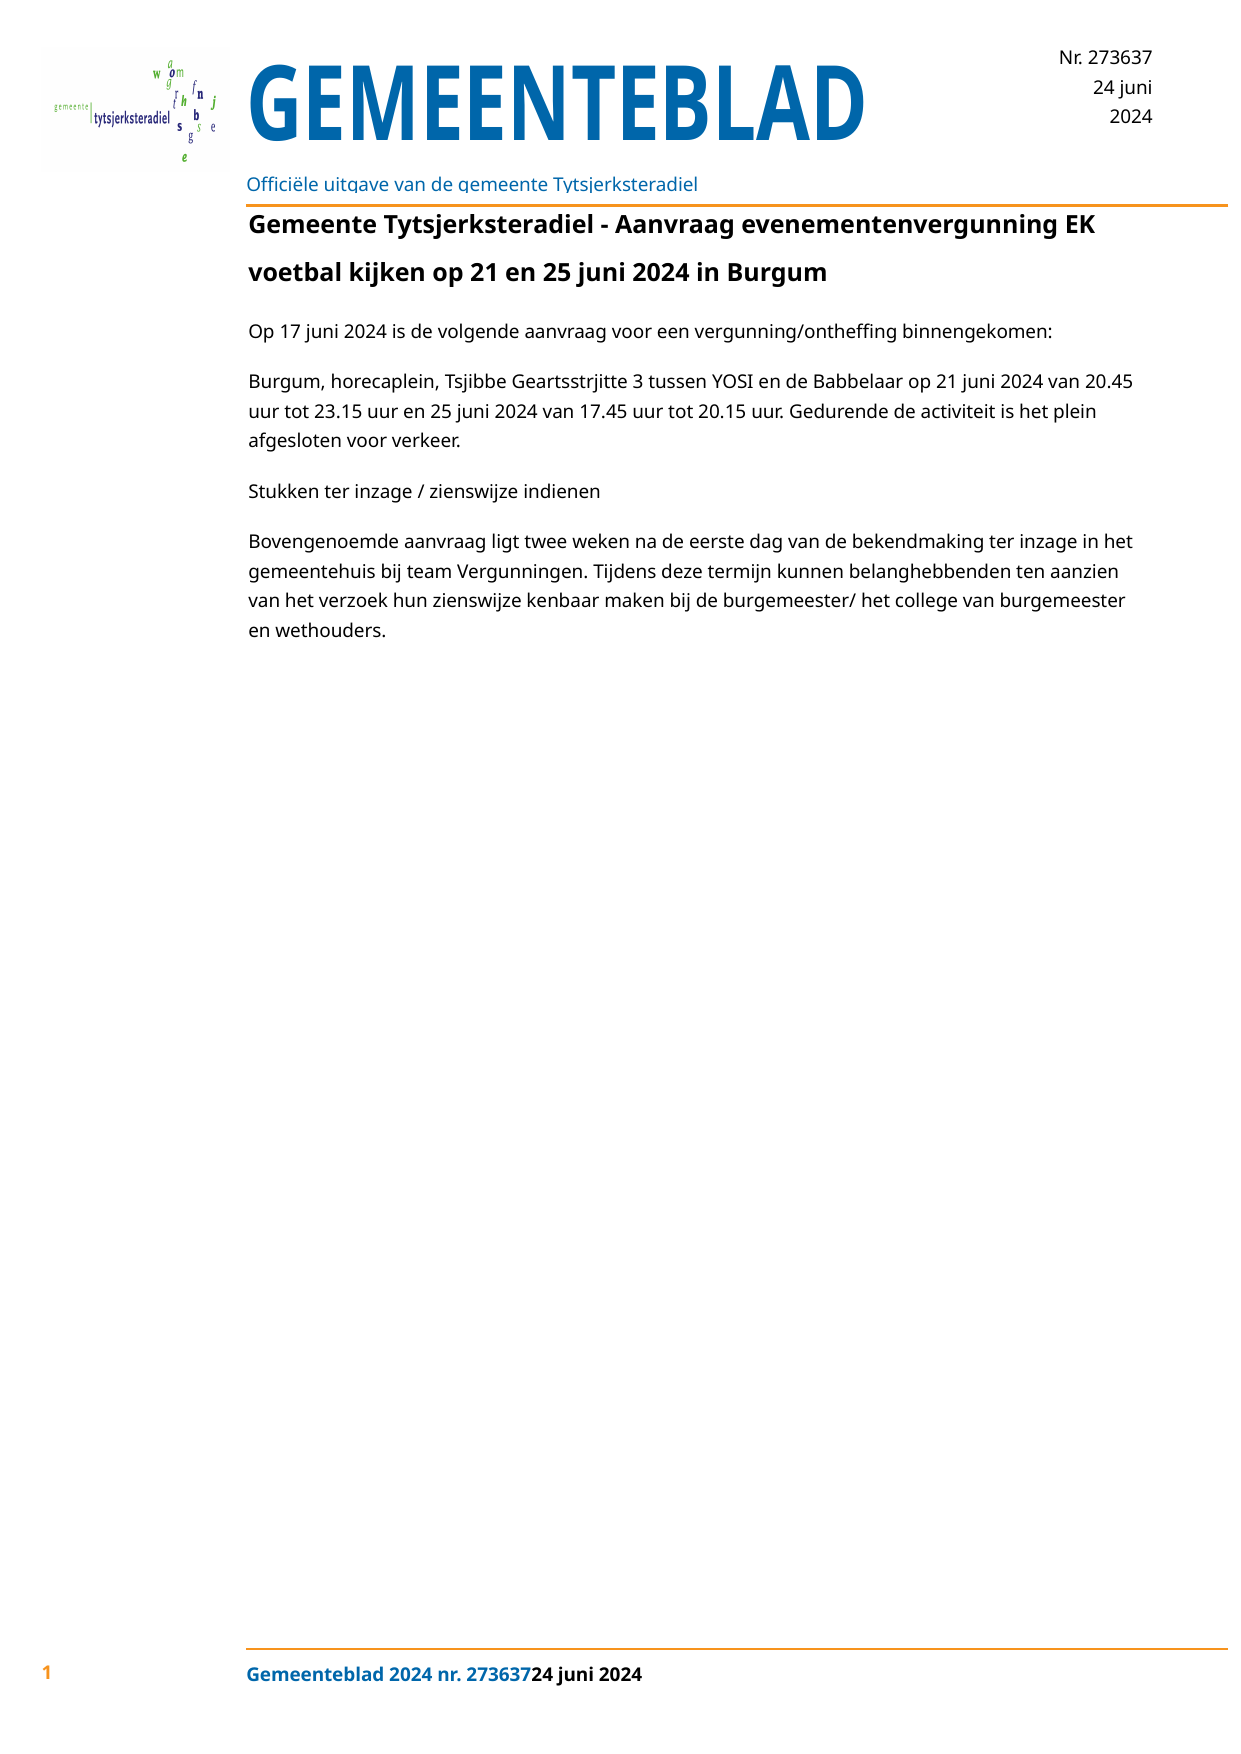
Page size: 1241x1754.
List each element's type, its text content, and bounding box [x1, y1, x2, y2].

picture [41, 47, 231, 172]
text Bovengenoemde aanvraag ligt twee weken na de eerste dag van de bekendmaking ter inzage in het gemeentehuis bij team Vergunningen. Tijdens deze termijn kunnen belanghebbenden ten aanzien van het verzoek hun zienswijze kenbaar maken bij de burgemeester/ het college van burgemeester en wethouders. [248, 528, 1152, 643]
text Gemeente Tytsjerksteradiel - Aanvraag evenementenvergunning EK voetbal kijken op 21 en 25 juni 2024 in Burgum [248, 207, 1152, 288]
text Stukken ter inzage / zienswijze indienen [248, 478, 1152, 504]
text Op 17 juni 2024 is de volgende aanvraag voor een vergunning/ontheffing binnengekomen: [248, 318, 1152, 344]
text Burgum, horecaplein, Tsjibbe Geartsstrjitte 3 tussen YOSI en de Babbelaar op 21 juni 2024 van 20.45 uur tot 23.15 uur en 25 juni 2024 van 17.45 uur tot 20.15 uur. Gedurende de activiteit is het plein afgesloten voor verkeer. [248, 368, 1152, 453]
